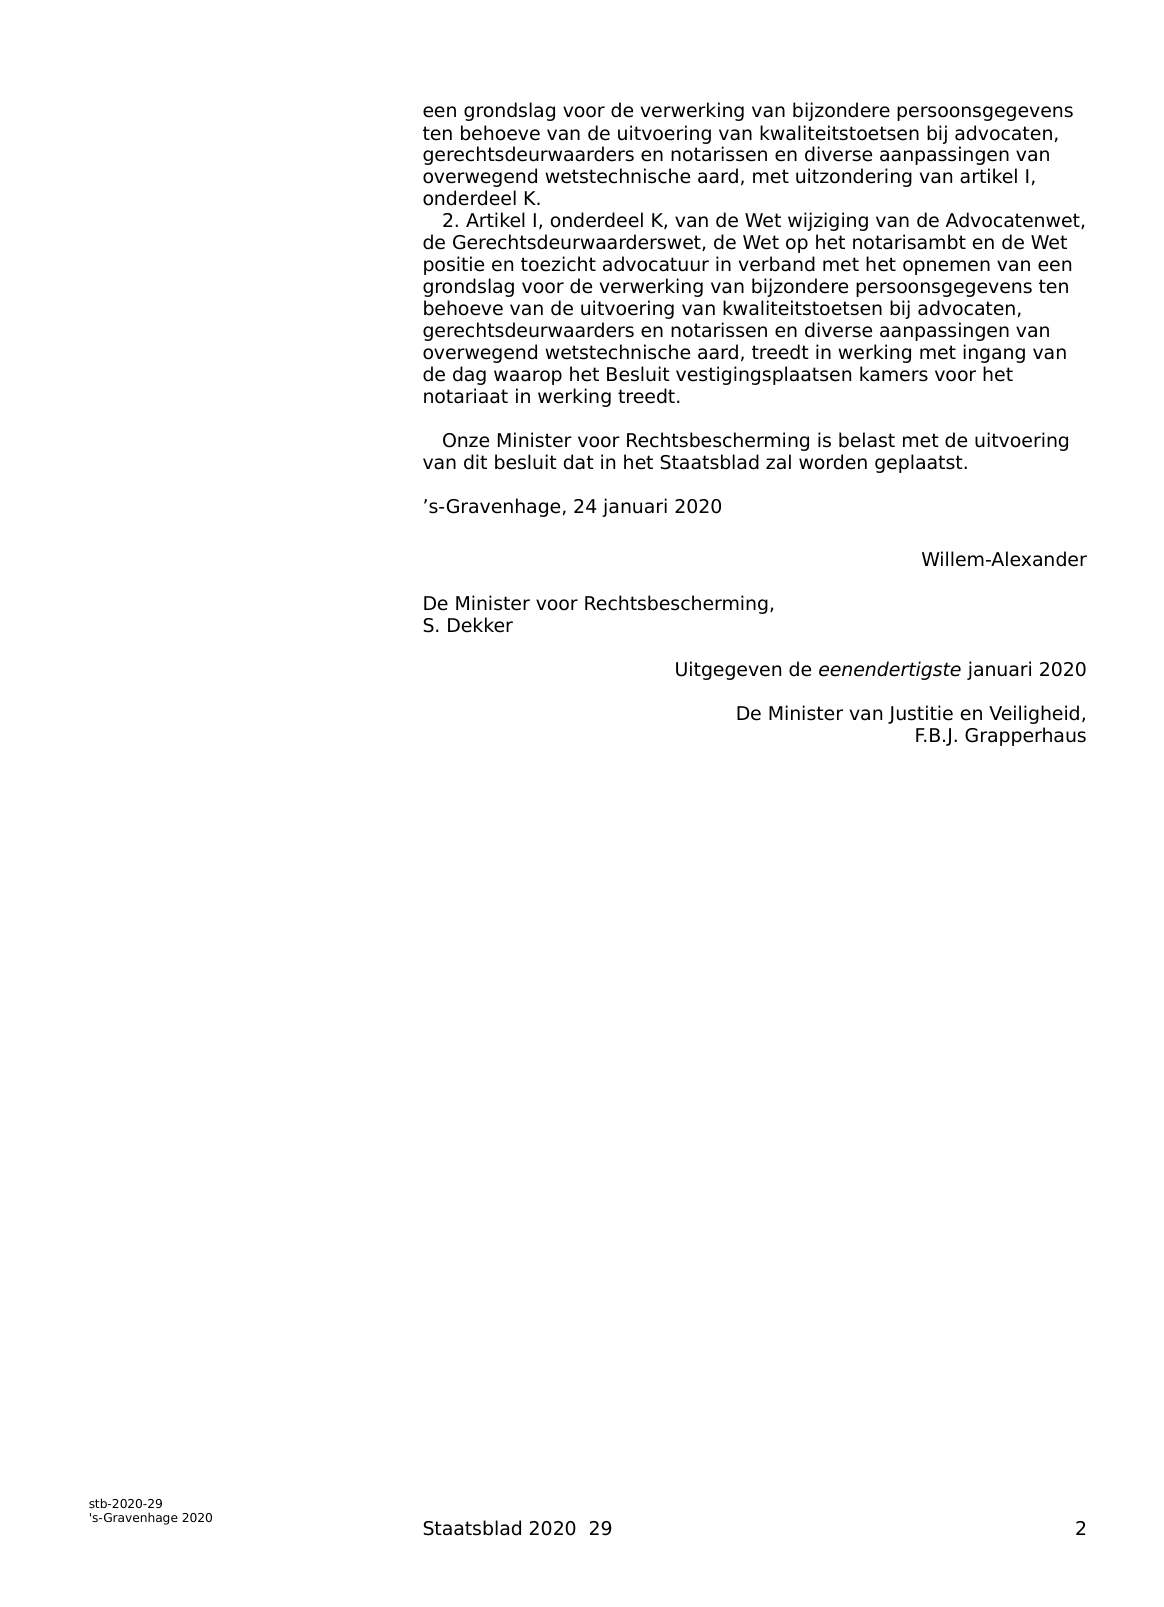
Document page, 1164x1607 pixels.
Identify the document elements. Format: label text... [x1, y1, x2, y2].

text Onze Minister voor Rechtsbescherming is belast met de uitvoering van dit besluit dat in het Staatsblad zal worden geplaatst. [422, 430, 1087, 474]
text De Minister voor Rechtsbescherming, S. Dekker [422, 593, 1087, 637]
text ’s-Gravenhage, 24 januari 2020 [422, 496, 1087, 518]
text Willem-Alexander [422, 548, 1087, 570]
text De Minister van Justitie en Veiligheid, F.B.J. Grapperhaus [422, 703, 1087, 747]
text stb-2020-29 [88, 1497, 323, 1511]
text 's-Gravenhage 2020 [88, 1511, 323, 1525]
text een grondslag voor de verwerking van bijzondere persoonsgegevens ten behoeve van de uitvoering van kwaliteitstoetsen bij advocaten, gerechtsdeurwaarders en notarissen en diverse aanpassingen van overwegend wetstechnische aard, met uitzondering van artikel I, onderdeel K. [422, 100, 1087, 210]
text Uitgegeven de eenendertigste januari 2020 [422, 659, 1087, 681]
text 2. Artikel I, onderdeel K, van de Wet wijziging van de Advocatenwet, de Gerechtsdeurwaarderswet, de Wet op het notarisambt en de Wet positie en toezicht advocatuur in verband met het opnemen van een grondslag voor de verwerking van bijzondere persoonsgegevens ten behoeve van de uitvoering van kwaliteitstoetsen bij advocaten, gerechtsdeurwaarders en notarissen en diverse aanpassingen van overwegend wetstechnische aard, treedt in werking met ingang van de dag waarop het Besluit vestigingsplaatsen kamers voor het notariaat in werking treedt. [422, 210, 1087, 408]
